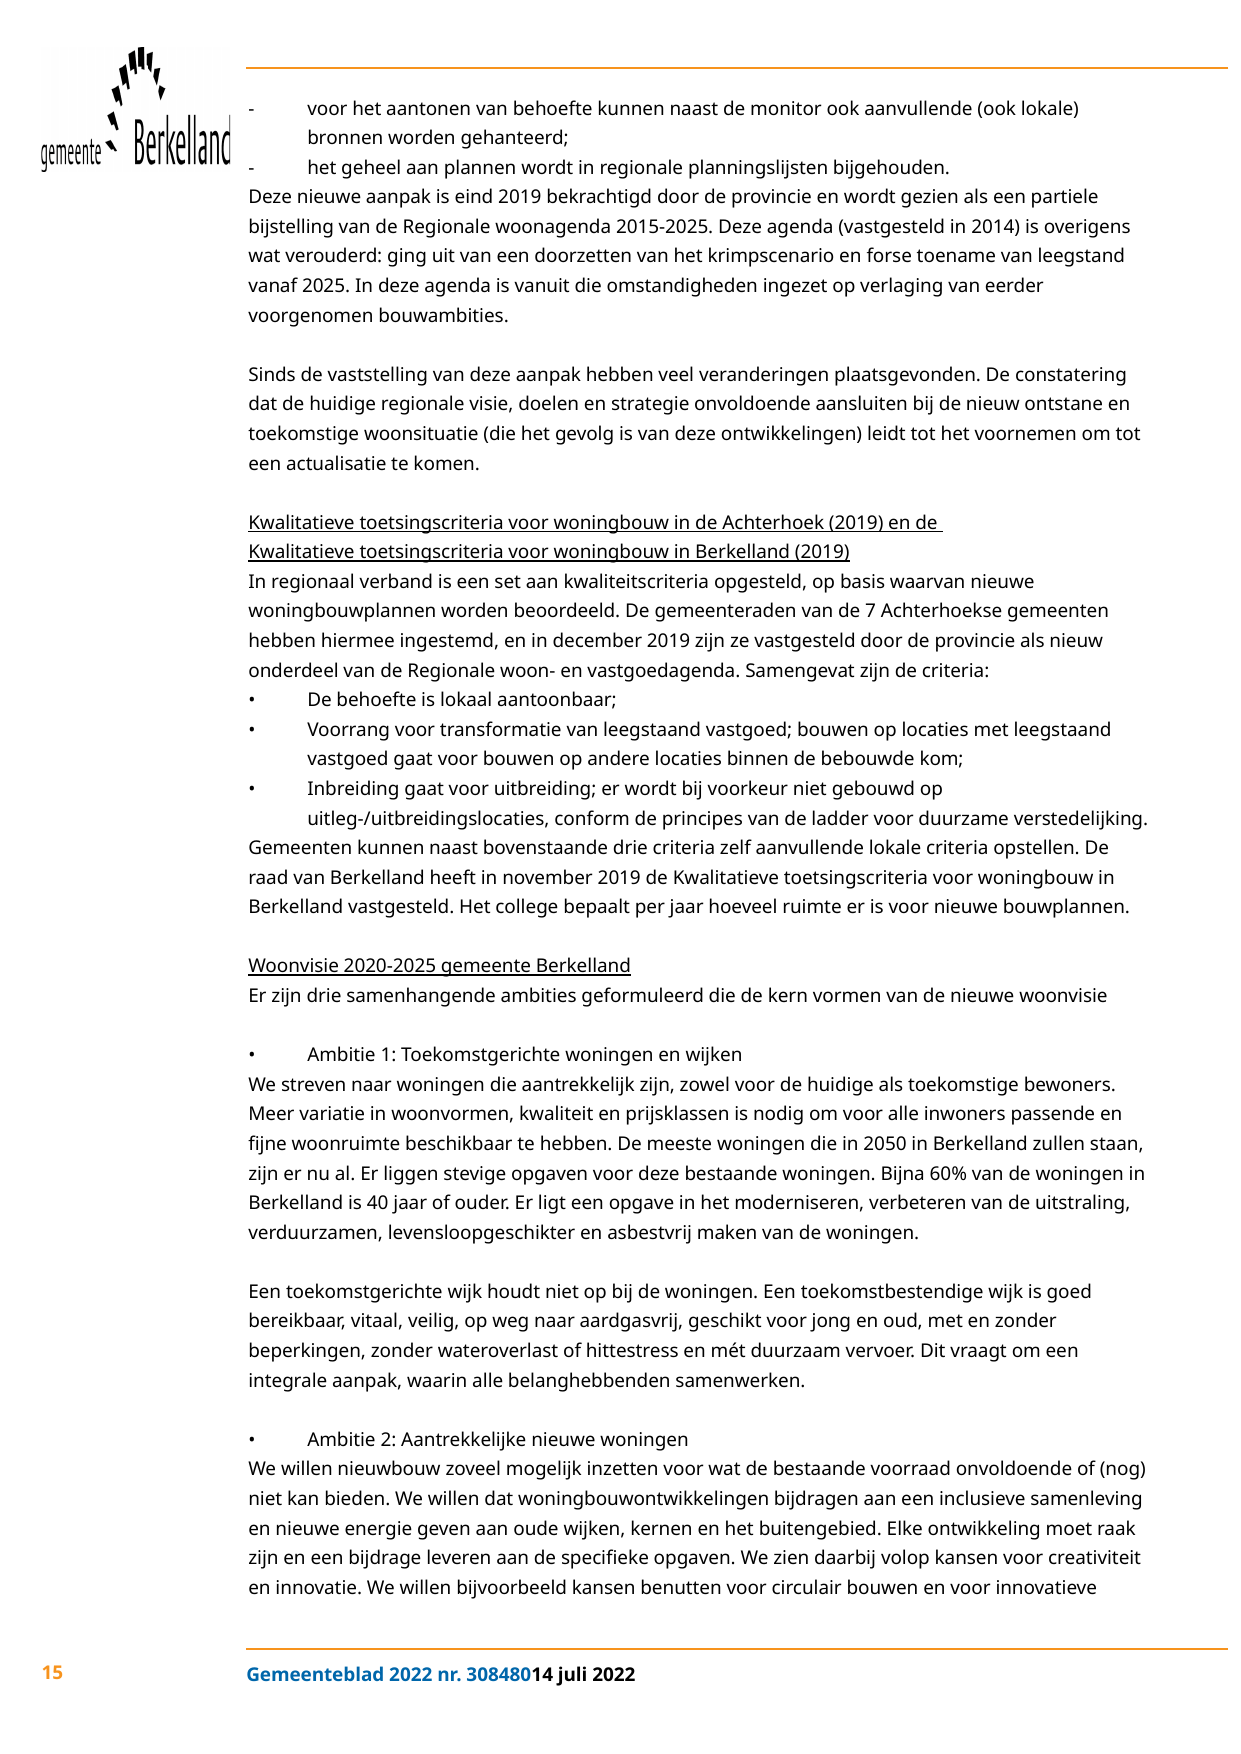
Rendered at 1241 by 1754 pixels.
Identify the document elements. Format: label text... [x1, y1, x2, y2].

text Deze nieuwe aanpak is eind 2019 bekrachtigd door de provincie en wordt gezien als een partiele bijstelling van de Regionale woonagenda 2015-2025. Deze agenda (vastgesteld in 2014) is overigens wat verouderd: ging uit van een doorzetten van het krimpscenario en forse toename van leegstand vanaf 2025. In deze agenda is vanuit die omstandigheden ingezet op verlaging van eerder voorgenomen bouwambities. [248, 183, 1152, 328]
list De behoefte is lokaal aantoonbaar; [248, 686, 1152, 712]
text In regionaal verband is een set aan kwaliteitscriteria opgesteld, op basis waarvan nieuwe woningbouwplannen worden beoordeeld. De gemeenteraden van de 7 Achterhoekse gemeenten hebben hiermee ingestemd, en in december 2019 zijn ze vastgesteld door de provincie als nieuw onderdeel van de Regionale woon- en vastgoedagenda. Samengevat zijn de criteria: [248, 568, 1152, 683]
list voor het aantonen van behoefte kunnen naast de monitor ook aanvullende (ook lokale) bronnen worden gehanteerd; [248, 95, 1152, 150]
text Gemeenten kunnen naast bovenstaande drie criteria zelf aanvullende lokale criteria opstellen. De raad van Berkelland heeft in november 2019 de Kwalitatieve toetsingscriteria voor woningbouw in Berkelland vastgesteld. Het college bepaalt per jaar hoeveel ruimte er is voor nieuwe bouwplannen. [248, 834, 1152, 919]
list het geheel aan plannen wordt in regionale planningslijsten bijgehouden. [248, 154, 1152, 180]
text Kwalitatieve toetsingscriteria voor woningbouw in Berkelland (2019) [248, 538, 1152, 564]
list Ambitie 2: Aantrekkelijke nieuwe woningen [248, 1426, 1152, 1452]
list Inbreiding gaat voor uitbreiding; er wordt bij voorkeur niet gebouwd op uitleg-/uitbreidingslocaties, conform de principes van de ladder voor duurzame verstedelijking. [248, 775, 1152, 831]
text We willen nieuwbouw zoveel mogelijk inzetten voor wat de bestaande voorraad onvoldoende of (nog) niet kan bieden. We willen dat woningbouwontwikkelingen bijdragen aan een inclusieve samenleving en nieuwe energie geven aan oude wijken, kernen en het buitengebied. Elke ontwikkeling moet raak zijn en een bijdrage leveren aan de specifieke opgaven. We zien daarbij volop kansen voor creativiteit en innovatie. We willen bijvoorbeeld kansen benutten voor circulair bouwen en voor innovatieve [248, 1456, 1152, 1600]
list Voorrang voor transformatie van leegstaand vastgoed; bouwen op locaties met leegstaand vastgoed gaat voor bouwen op andere locaties binnen de bebouwde kom; [248, 716, 1152, 771]
text Kwalitatieve toetsingscriteria voor woningbouw in de Achterhoek (2019) en de [248, 509, 1152, 535]
list Ambitie 1: Toekomstgerichte woningen en wijken [248, 1041, 1152, 1067]
text Een toekomstgerichte wijk houdt niet op bij de woningen. Een toekomstbestendige wijk is goed bereikbaar, vitaal, veilig, op weg naar aardgasvrij, geschikt voor jong en oud, met en zonder beperkingen, zonder wateroverlast of hittestress en mét duurzaam vervoer. Dit vraagt om een integrale aanpak, waarin alle belanghebbenden samenwerken. [248, 1278, 1152, 1393]
text Sinds de vaststelling van deze aanpak hebben veel veranderingen plaatsgevonden. De constatering dat de huidige regionale visie, doelen en strategie onvoldoende aansluiten bij de nieuw ontstane en toekomstige woonsituatie (die het gevolg is van deze ontwikkelingen) leidt tot het voornemen om tot een actualisatie te komen. [248, 361, 1152, 476]
picture [41, 47, 231, 172]
text Woonvisie 2020-2025 gemeente Berkelland [248, 953, 1152, 978]
text We streven naar woningen die aantrekkelijk zijn, zowel voor de huidige als toekomstige bewoners. Meer variatie in woonvormen, kwaliteit en prijsklassen is nodig om voor alle inwoners passende en fijne woonruimte beschikbaar te hebben. De meeste woningen die in 2050 in Berkelland zullen staan, zijn er nu al. Er liggen stevige opgaven voor deze bestaande woningen. Bijna 60% van de woningen in Berkelland is 40 jaar of ouder. Er ligt een opgave in het moderniseren, verbeteren van de uitstraling, verduurzamen, levensloopgeschikter en asbestvrij maken van de woningen. [248, 1071, 1152, 1245]
text Er zijn drie samenhangende ambities geformuleerd die de kern vormen van de nieuwe woonvisie [248, 982, 1152, 1008]
